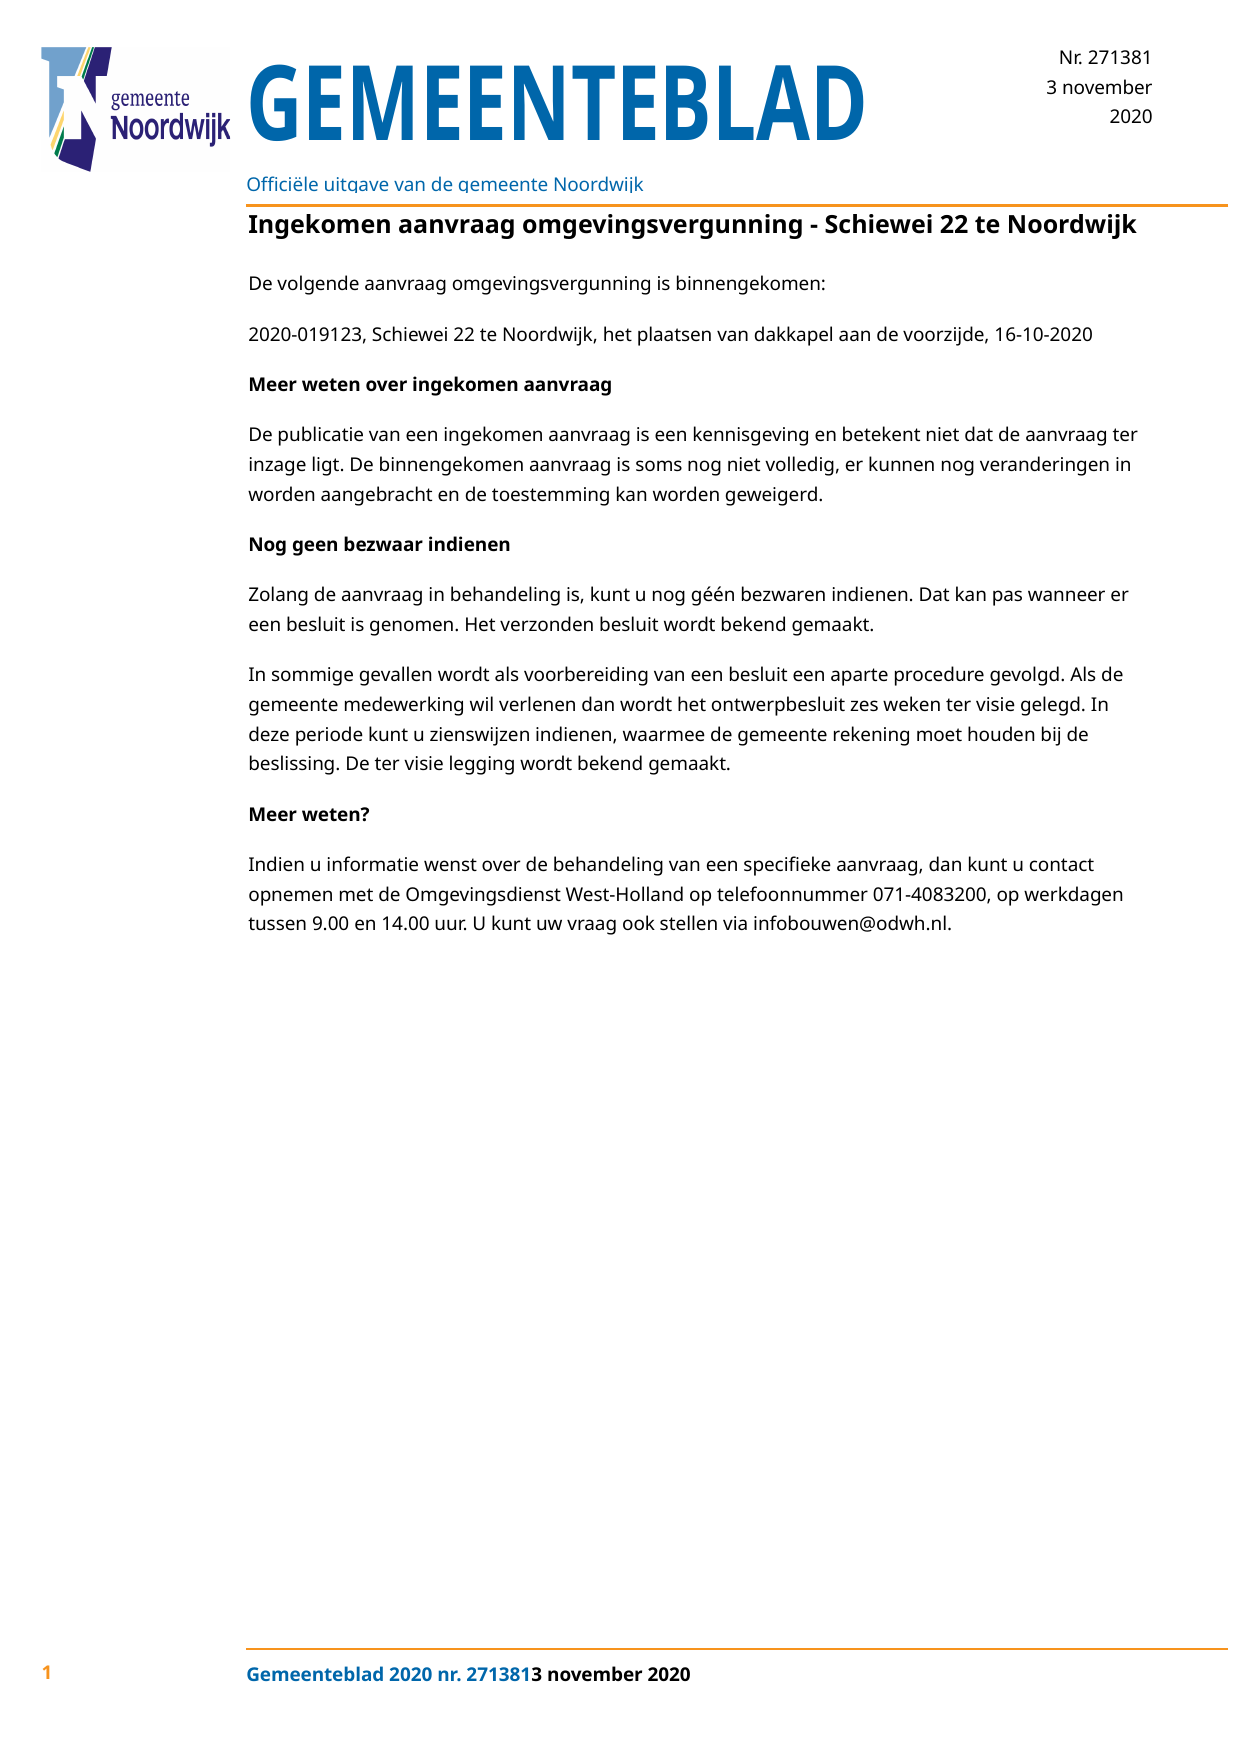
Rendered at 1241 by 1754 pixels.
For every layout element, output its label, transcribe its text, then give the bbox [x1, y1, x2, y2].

text Indien u informatie wenst over de behandeling van een specifieke aanvraag, dan kunt u contact opnemen met de Omgevingsdienst West-Holland op telefoonnummer 071-4083200, op werkdagen tussen 9.00 en 14.00 uur. U kunt uw vraag ook stellen via infobouwen@odwh.nl. [248, 851, 1152, 936]
text De volgende aanvraag omgevingsvergunning is binnengekomen: [248, 270, 1152, 296]
text 2020-019123, Schiewei 22 te Noordwijk, het plaatsen van dakkapel aan de voorzijde, 16-10-2020 [248, 321, 1152, 346]
text Meer weten? [248, 801, 1152, 826]
text Nog geen bezwaar indienen [248, 531, 1152, 557]
text De publicatie van een ingekomen aanvraag is een kennisgeving en betekent niet dat de aanvraag ter inzage ligt. De binnengekomen aanvraag is soms nog niet volledig, er kunnen nog veranderingen in worden aangebracht en de toestemming kan worden geweigerd. [248, 422, 1152, 506]
text Ingekomen aanvraag omgevingsvergunning - Schiewei 22 te Noordwijk [248, 207, 1152, 241]
text In sommige gevallen wordt als voorbereiding van een besluit een aparte procedure gevolgd. Als de gemeente medewerking wil verlenen dan wordt het ontwerpbesluit zes weken ter visie gelegd. In deze periode kunt u zienswijzen indienen, waarmee de gemeente rekening moet houden bij de beslissing. De ter visie legging wordt bekend gemaakt. [248, 662, 1152, 776]
text Zolang de aanvraag in behandeling is, kunt u nog géén bezwaren indienen. Dat kan pas wanneer er een besluit is genomen. Het verzonden besluit wordt bekend gemaakt. [248, 582, 1152, 637]
picture [41, 47, 231, 172]
text Meer weten over ingekomen aanvraag [248, 371, 1152, 397]
